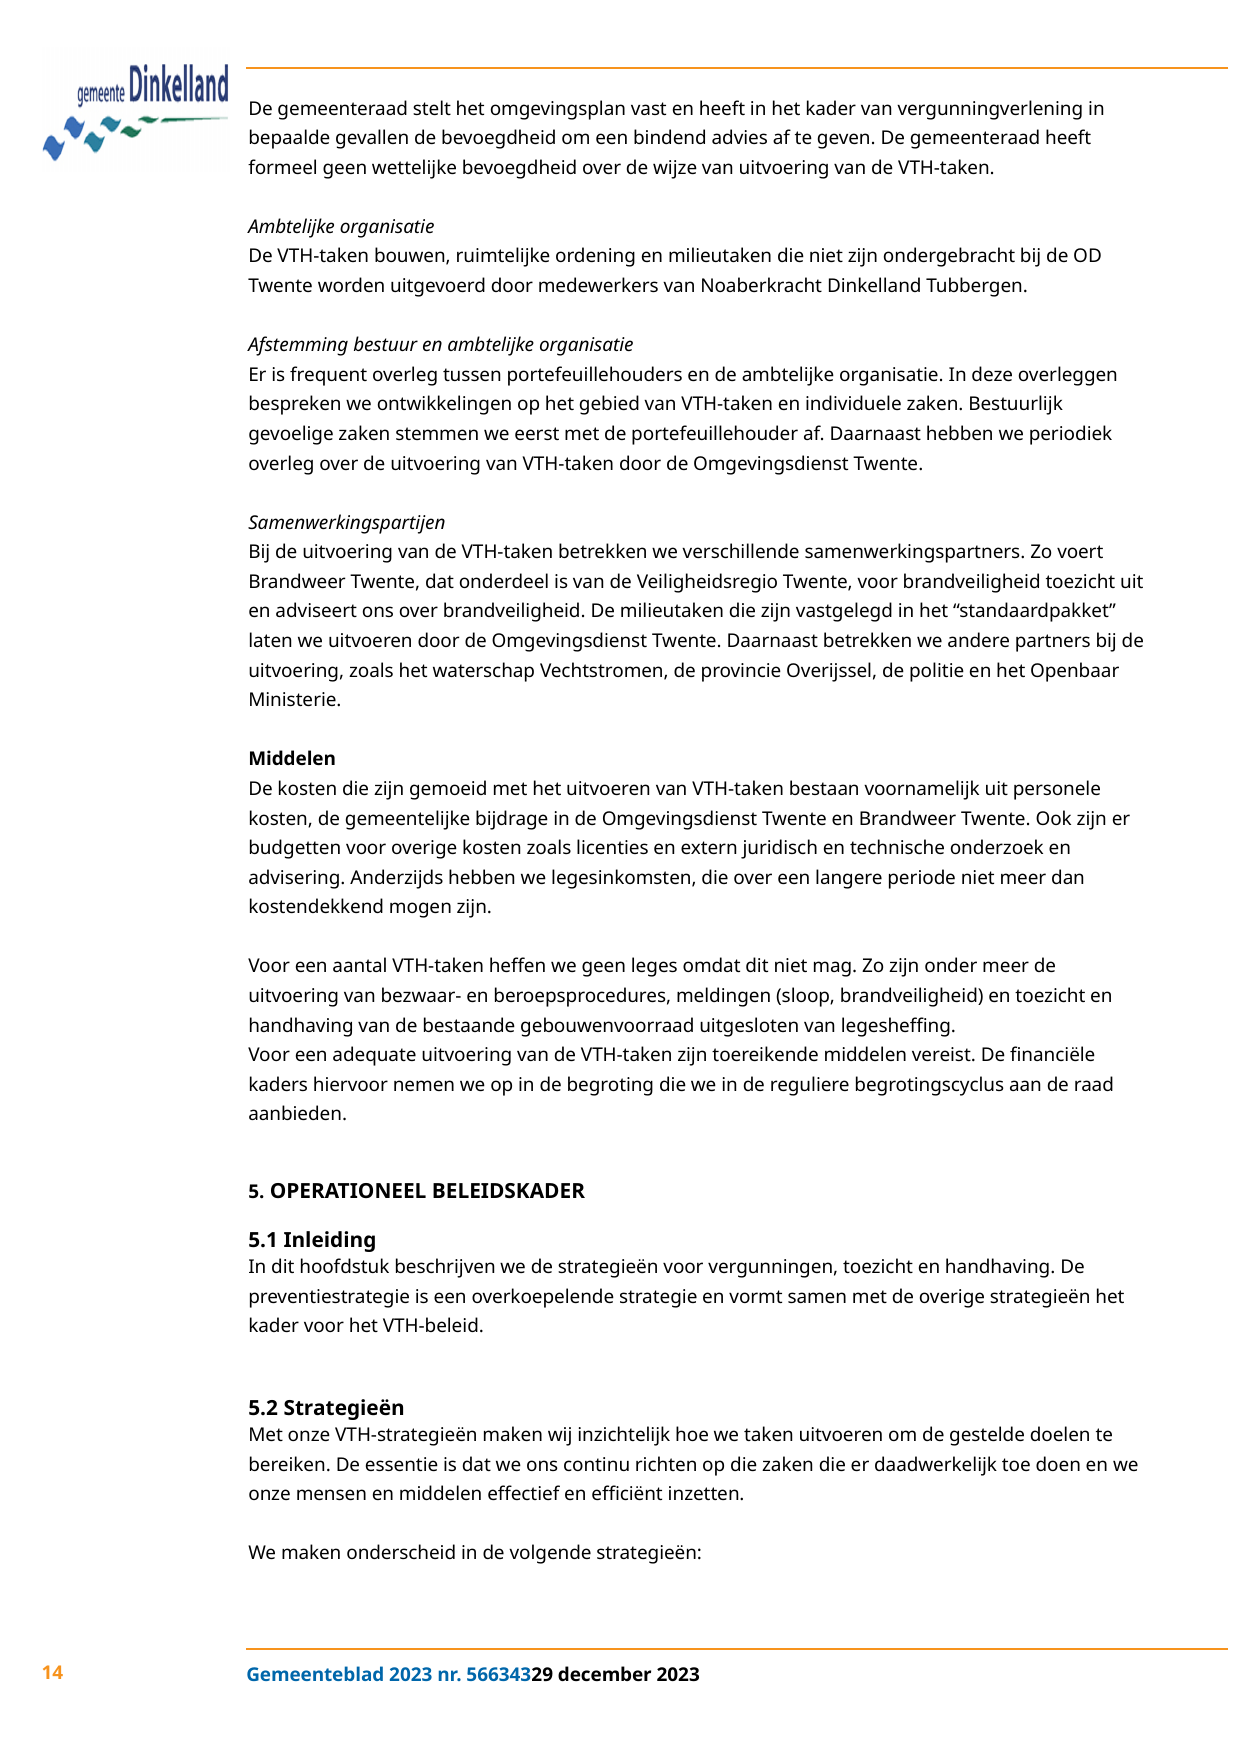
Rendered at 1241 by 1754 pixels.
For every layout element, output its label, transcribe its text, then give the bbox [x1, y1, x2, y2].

text De kosten die zijn gemoeid met het uitvoeren van VTH-taken bestaan voornamelijk uit personele kosten, de gemeentelijke bijdrage in de Omgevingsdienst Twente en Brandweer Twente. Ook zijn er budgetten voor overige kosten zoals licenties en extern juridisch en technische onderzoek en advisering. Anderzijds hebben we legesinkomsten, die over een langere periode niet meer dan kostendekkend mogen zijn. [248, 775, 1152, 919]
text Samenwerkingspartijen [248, 509, 1152, 535]
text Voor een adequate uitvoering van de VTH-taken zijn toereikende middelen vereist. De financiële kaders hiervoor nemen we op in de begroting die we in de reguliere begrotingscyclus aan de raad aanbieden. [248, 1041, 1152, 1126]
text Er is frequent overleg tussen portefeuillehouders en de ambtelijke organisatie. In deze overleggen bespreken we ontwikkelingen op het gebied van VTH-taken en individuele zaken. Bestuurlijk gevoelige zaken stemmen we eerst met de portefeuillehouder af. Daarnaast hebben we periodiek overleg over de uitvoering van VTH-taken door de Omgevingsdienst Twente. [248, 361, 1152, 476]
picture [41, 47, 231, 172]
text 5. OPERATIONEEL BELEIDSKADER [248, 1176, 1152, 1204]
text Ambtelijke organisatie [248, 213, 1152, 239]
text In dit hoofdstuk beschrijven we de strategieën voor vergunningen, toezicht en handhaving. De preventiestrategie is een overkoepelende strategie en vormt samen met de overige strategieën het kader voor het VTH-beleid. [248, 1253, 1152, 1338]
text 5.2 Strategieën [248, 1393, 1152, 1421]
text Bij de uitvoering van de VTH-taken betrekken we verschillende samenwerkingspartners. Zo voert Brandweer Twente, dat onderdeel is van de Veiligheidsregio Twente, voor brandveiligheid toezicht uit en adviseert ons over brandveiligheid. De milieutaken die zijn vastgelegd in het “standaardpakket” laten we uitvoeren door de Omgevingsdienst Twente. Daarnaast betrekken we andere partners bij de uitvoering, zoals het waterschap Vechtstromen, de provincie Overijssel, de politie en het Openbaar Ministerie. [248, 538, 1152, 712]
text Voor een aantal VTH-taken heffen we geen leges omdat dit niet mag. Zo zijn onder meer de uitvoering van bezwaar- en beroepsprocedures, meldingen (sloop, brandveiligheid) en toezicht en handhaving van de bestaande gebouwenvoorraad uitgesloten van legesheffing. [248, 953, 1152, 1038]
text De VTH-taken bouwen, ruimtelijke ordening en milieutaken die niet zijn ondergebracht bij de OD Twente worden uitgevoerd door medewerkers van Noaberkracht Dinkelland Tubbergen. [248, 243, 1152, 298]
text We maken onderscheid in de volgende strategieën: [248, 1539, 1152, 1565]
text Afstemming bestuur en ambtelijke organisatie [248, 331, 1152, 357]
text Met onze VTH-strategieën maken wij inzichtelijk hoe we taken uitvoeren om de gestelde doelen te bereiken. De essentie is dat we ons continu richten op die zaken die er daadwerkelijk toe doen en we onze mensen en middelen effectief en efficiënt inzetten. [248, 1421, 1152, 1506]
text De gemeenteraad stelt het omgevingsplan vast en heeft in het kader van vergunningverlening in bepaalde gevallen de bevoegdheid om een bindend advies af te geven. De gemeenteraad heeft formeel geen wettelijke bevoegdheid over de wijze van uitvoering van de VTH-taken. [248, 95, 1152, 180]
text Middelen [248, 746, 1152, 771]
text 5.1 Inleiding [248, 1225, 1152, 1253]
